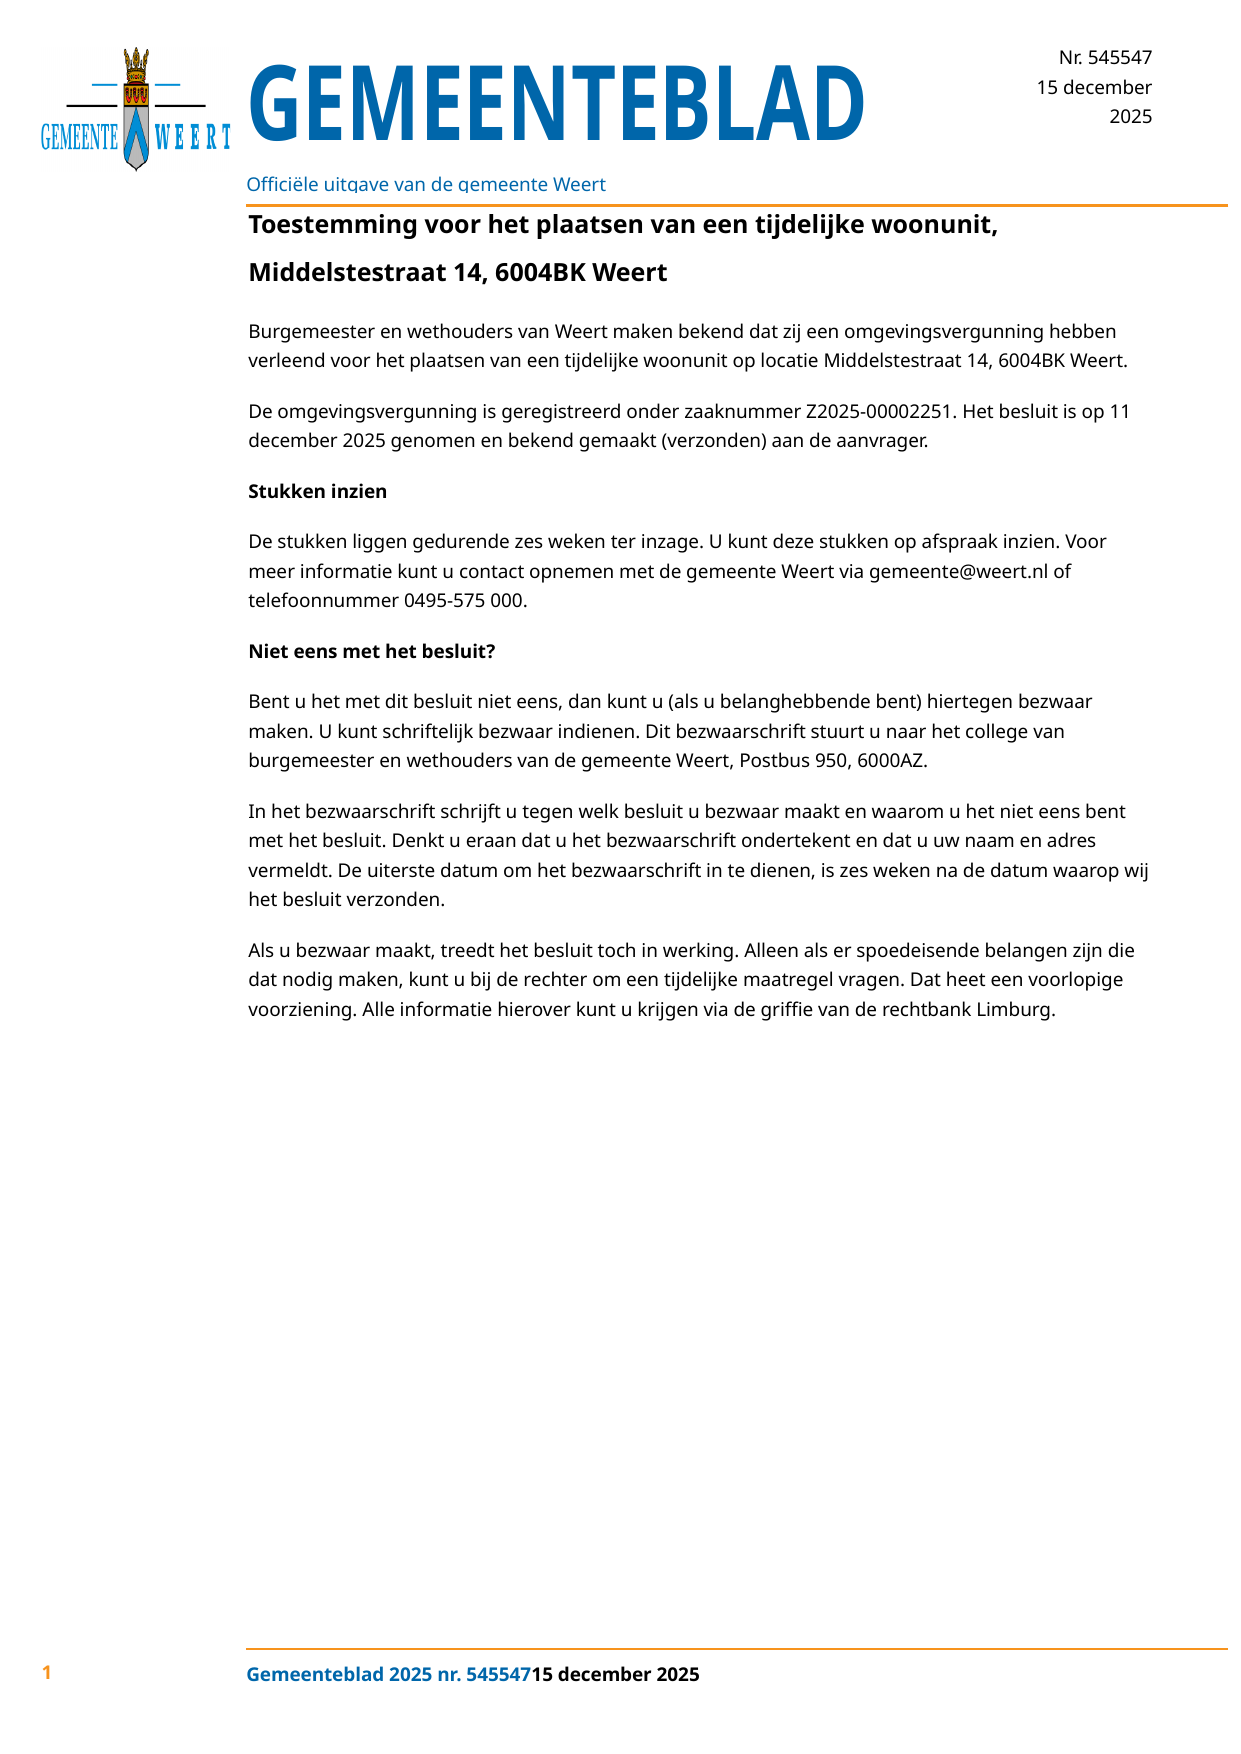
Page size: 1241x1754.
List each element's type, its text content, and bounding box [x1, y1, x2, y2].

text Burgemeester en wethouders van Weert maken bekend dat zij een omgevingsvergunning hebben verleend voor het plaatsen van een tijdelijke woonunit op locatie Middelstestraat 14, 6004BK Weert. [248, 318, 1152, 373]
text Stukken inzien [248, 478, 1152, 504]
picture [41, 47, 231, 172]
text Als u bezwaar maakt, treedt het besluit toch in werking. Alleen als er spoedeisende belangen zijn die dat nodig maken, kunt u bij de rechter om een tijdelijke maatregel vragen. Dat heet een voorlopige voorziening. Alle informatie hierover kunt u krijgen via de griffie van de rechtbank Limburg. [248, 937, 1152, 1022]
text Niet eens met het besluit? [248, 638, 1152, 664]
text Toestemming voor het plaatsen van een tijdelijke woonunit, Middelstestraat 14, 6004BK Weert [248, 207, 1152, 288]
text Bent u het met dit besluit niet eens, dan kunt u (als u belanghebbende bent) hiertegen bezwaar maken. U kunt schriftelijk bezwaar indienen. Dit bezwaarschrift stuurt u naar het college van burgemeester en wethouders van de gemeente Weert, Postbus 950, 6000AZ. [248, 688, 1152, 773]
text De stukken liggen gedurende zes weken ter inzage. U kunt deze stukken op afspraak inzien. Voor meer informatie kunt u contact opnemen met de gemeente Weert via gemeente@weert.nl of telefoonnummer 0495-575 000. [248, 528, 1152, 613]
text De omgevingsvergunning is geregistreerd onder zaaknummer Z2025-00002251. Het besluit is op 11 december 2025 genomen en bekend gemaakt (verzonden) aan de aanvrager. [248, 398, 1152, 453]
text In het bezwaarschrift schrijft u tegen welk besluit u bezwaar maakt en waarom u het niet eens bent met het besluit. Denkt u eraan dat u het bezwaarschrift ondertekent en dat u uw naam en adres vermeldt. De uiterste datum om het bezwaarschrift in te dienen, is zes weken na de datum waarop wij het besluit verzonden. [248, 798, 1152, 912]
